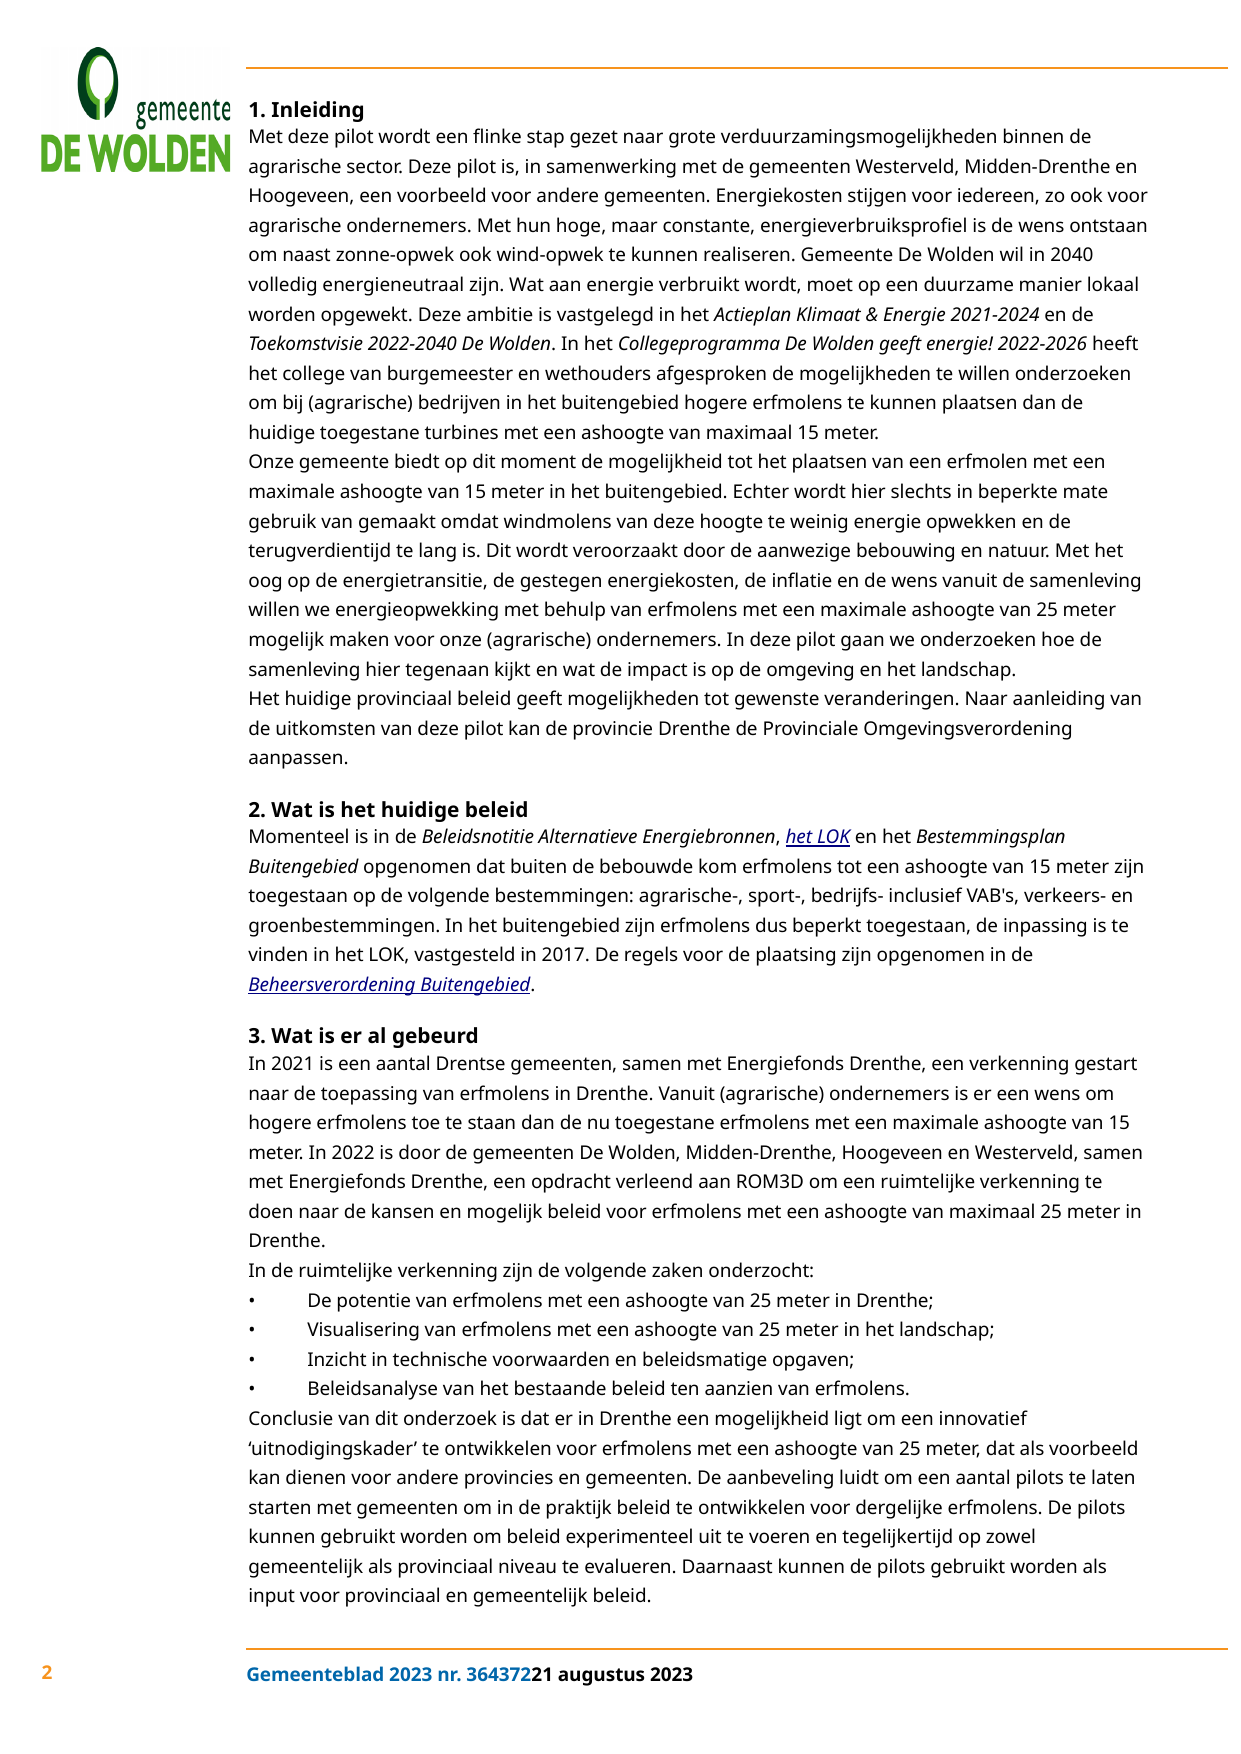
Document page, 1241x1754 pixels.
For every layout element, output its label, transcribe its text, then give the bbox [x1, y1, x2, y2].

list Inzicht in technische voorwaarden en beleidsmatige opgaven; [248, 1346, 1152, 1372]
text Met deze pilot wordt een flinke stap gezet naar grote verduurzamingsmogelijkheden binnen de agrarische sector. Deze pilot is, in samenwerking met de gemeenten Westerveld, Midden-Drenthe en Hoogeveen, een voorbeeld voor andere gemeenten. Energiekosten stijgen voor iedereen, zo ook voor agrarische ondernemers. Met hun hoge, maar constante, energieverbruiksprofiel is de wens ontstaan om naast zonne-opwek ook wind-opwek te kunnen realiseren. Gemeente De Wolden wil in 2040 volledig energieneutraal zijn. Wat aan energie verbruikt wordt, moet op een duurzame manier lokaal worden opgewekt. Deze ambitie is vastgelegd in het Actieplan Klimaat & Energie 2021-2024 en de Toekomstvisie 2022-2040 De Wolden. In het Collegeprogramma De Wolden geeft energie! 2022-2026 heeft het college van burgemeester en wethouders afgesproken de mogelijkheden te willen onderzoeken om bij (agrarische) bedrijven in het buitengebied hogere erfmolens te kunnen plaatsen dan de huidige toegestane turbines met een ashoogte van maximaal 15 meter. [248, 123, 1152, 445]
text Momenteel is in de Beleidsnotitie Alternatieve Energiebronnen, het LOK en het Bestemmingsplan Buitengebied opgenomen dat buiten de bebouwde kom erfmolens tot een ashoogte van 15 meter zijn toegestaan op de volgende bestemmingen: agrarische-, sport-, bedrijfs- inclusief VAB's, verkeers- en groenbestemmingen. In het buitengebied zijn erfmolens dus beperkt toegestaan, de inpassing is te vinden in het LOK, vastgesteld in 2017. De regels voor de plaatsing zijn opgenomen in de Beheersverordening Buitengebied. [248, 823, 1152, 997]
text Onze gemeente biedt op dit moment de mogelijkheid tot het plaatsen van een erfmolen met een maximale ashoogte van 15 meter in het buitengebied. Echter wordt hier slechts in beperkte mate gebruik van gemaakt omdat windmolens van deze hoogte te weinig energie opwekken en de terugverdientijd te lang is. Dit wordt veroorzaakt door de aanwezige bebouwing en natuur. Met het oog op de energietransitie, de gestegen energiekosten, de inflatie en de wens vanuit de samenleving willen we energieopwekking met behulp van erfmolens met een maximale ashoogte van 25 meter mogelijk maken voor onze (agrarische) ondernemers. In deze pilot gaan we onderzoeken hoe de samenleving hier tegenaan kijkt en wat de impact is op de omgeving en het landschap. [248, 449, 1152, 681]
picture [41, 47, 231, 172]
list Visualisering van erfmolens met een ashoogte van 25 meter in het landschap; [248, 1316, 1152, 1342]
text 3. Wat is er al gebeurd [248, 1022, 1152, 1050]
text Het huidige provinciaal beleid geeft mogelijkheden tot gewenste veranderingen. Naar aanleiding van de uitkomsten van deze pilot kan de provincie Drenthe de Provinciale Omgevingsverordening aanpassen. [248, 685, 1152, 770]
text 1. Inleiding [248, 95, 1152, 123]
text Conclusie van dit onderzoek is dat er in Drenthe een mogelijkheid ligt om een innovatief ‘uitnodigingskader’ te ontwikkelen voor erfmolens met een ashoogte van 25 meter, dat als voorbeeld kan dienen voor andere provincies en gemeenten. De aanbeveling luidt om een aantal pilots te laten starten met gemeenten om in de praktijk beleid te ontwikkelen voor dergelijke erfmolens. De pilots kunnen gebruikt worden om beleid experimenteel uit te voeren en tegelijkertijd op zowel gemeentelijk als provinciaal niveau te evalueren. Daarnaast kunnen de pilots gebruikt worden als input voor provinciaal en gemeentelijk beleid. [248, 1405, 1152, 1608]
text In 2021 is een aantal Drentse gemeenten, samen met Energiefonds Drenthe, een verkenning gestart naar de toepassing van erfmolens in Drenthe. Vanuit (agrarische) ondernemers is er een wens om hogere erfmolens toe te staan dan de nu toegestane erfmolens met een maximale ashoogte van 15 meter. In 2022 is door de gemeenten De Wolden, Midden-Drenthe, Hoogeveen en Westerveld, samen met Energiefonds Drenthe, een opdracht verleend aan ROM3D om een ruimtelijke verkenning te doen naar de kansen en mogelijk beleid voor erfmolens met een ashoogte van maximaal 25 meter in Drenthe. [248, 1050, 1152, 1253]
text In de ruimtelijke verkenning zijn de volgende zaken onderzocht: [248, 1257, 1152, 1283]
text 2. Wat is het huidige beleid [248, 795, 1152, 823]
list De potentie van erfmolens met een ashoogte van 25 meter in Drenthe; [248, 1287, 1152, 1312]
list Beleidsanalyse van het bestaande beleid ten aanzien van erfmolens. [248, 1376, 1152, 1401]
